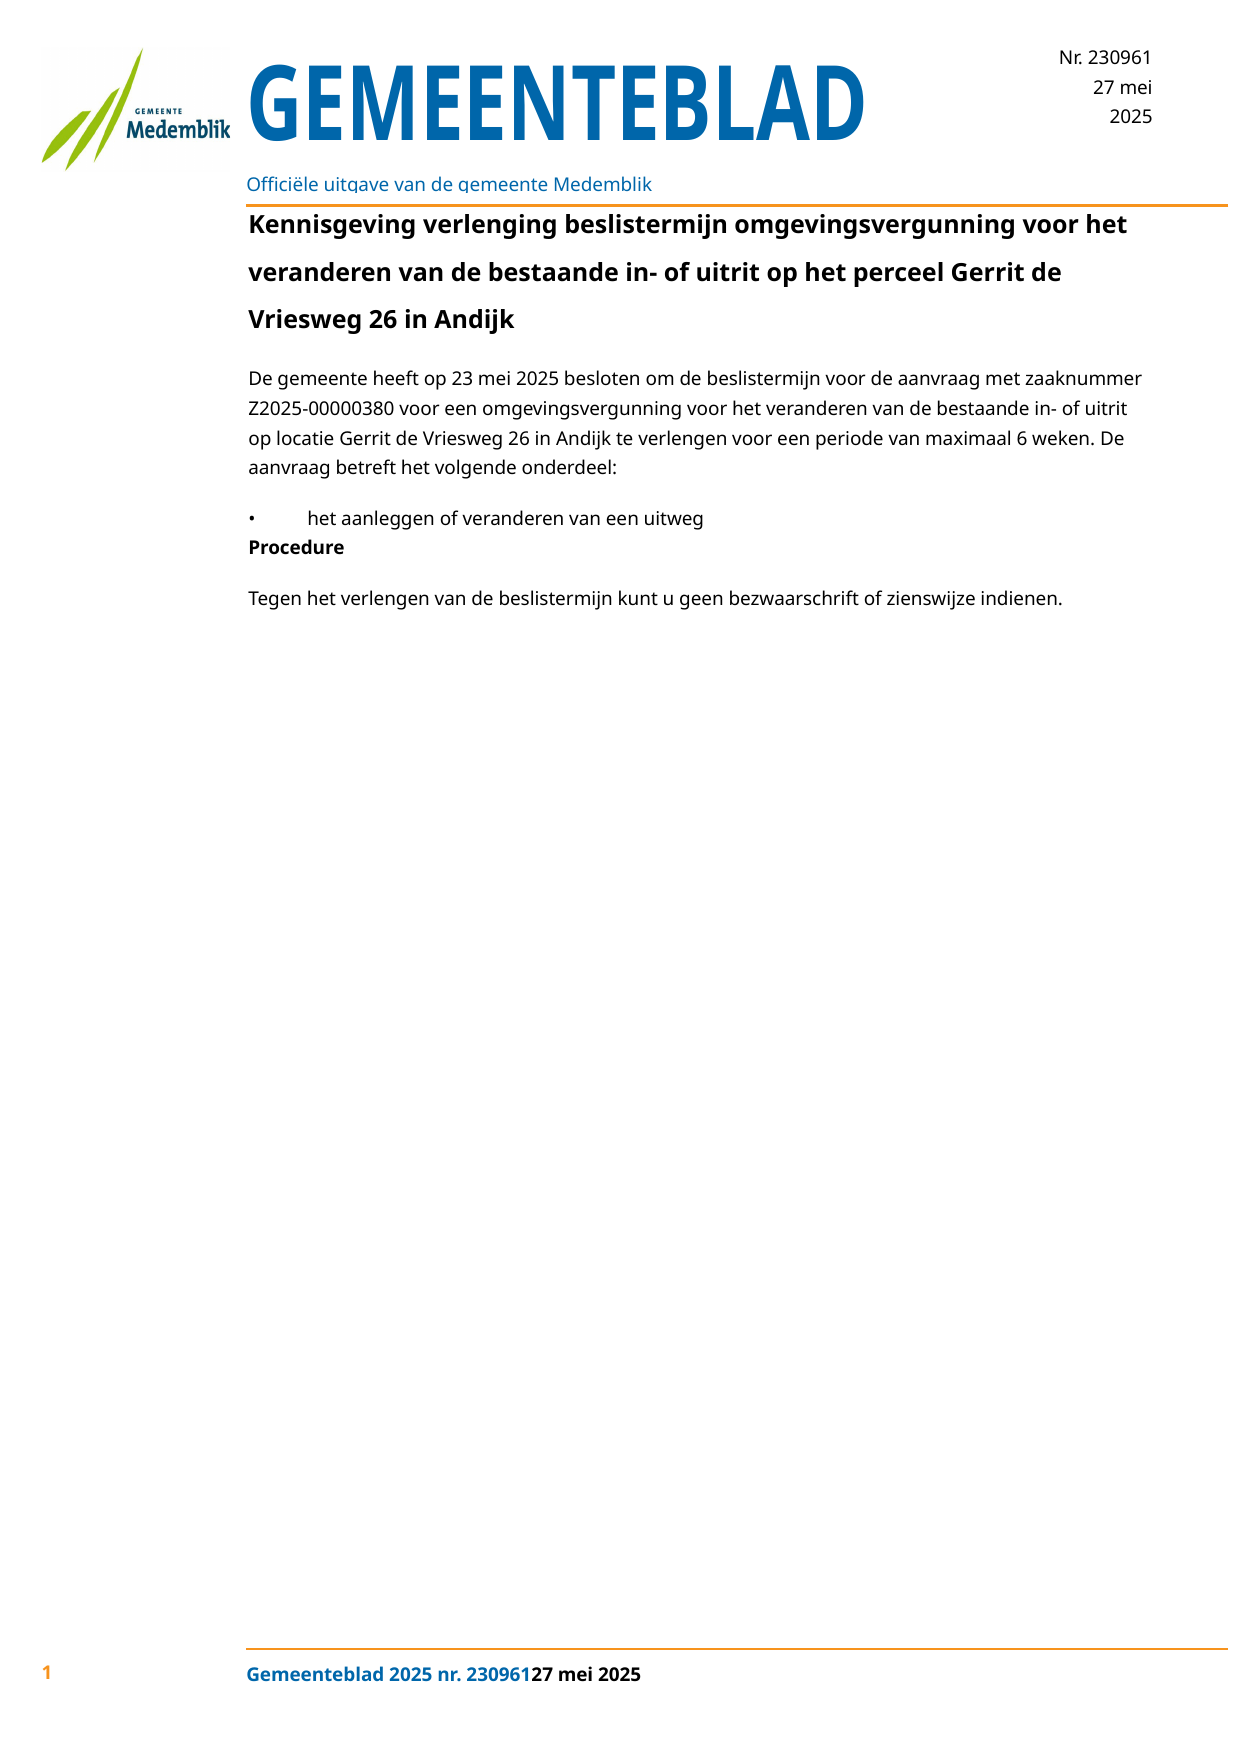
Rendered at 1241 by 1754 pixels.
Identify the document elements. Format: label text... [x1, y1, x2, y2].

list het aanleggen of veranderen van een uitweg [248, 505, 1152, 530]
text Procedure [248, 534, 1152, 560]
text De gemeente heeft op 23 mei 2025 besloten om de beslistermijn voor de aanvraag met zaaknummer Z2025-00000380 voor een omgevingsvergunning voor het veranderen van de bestaande in- of uitrit op locatie Gerrit de Vriesweg 26 in Andijk te verlengen voor een periode van maximaal 6 weken. De aanvraag betreft het volgende onderdeel: [248, 366, 1152, 480]
text Tegen het verlengen van de beslistermijn kunt u geen bezwaarschrift of zienswijze indienen. [248, 585, 1152, 610]
text Kennisgeving verlenging beslistermijn omgevingsvergunning voor het veranderen van de bestaande in- of uitrit op het perceel Gerrit de Vriesweg 26 in Andijk [248, 207, 1152, 336]
picture [41, 47, 231, 172]
